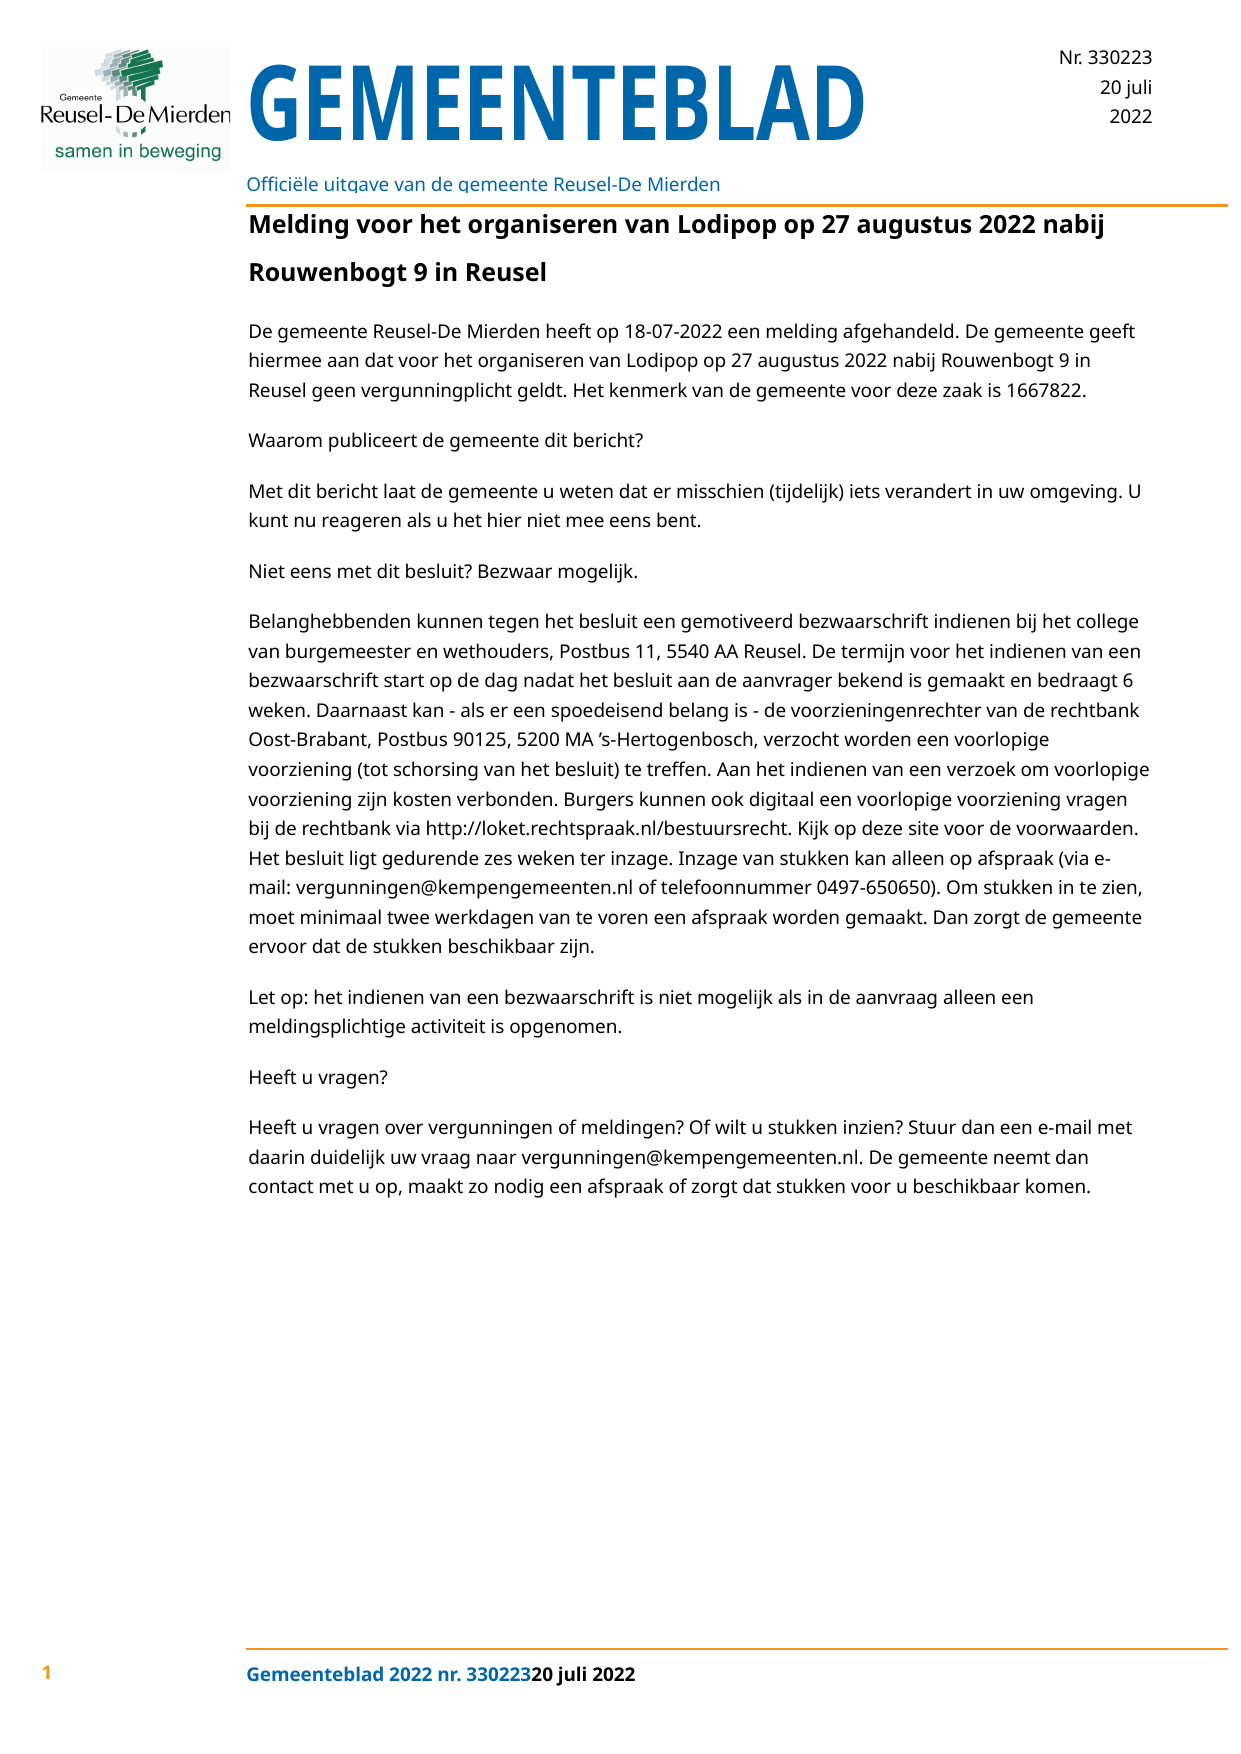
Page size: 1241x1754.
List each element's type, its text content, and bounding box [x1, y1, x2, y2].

text Heeft u vragen over vergunningen of meldingen? Of wilt u stukken inzien? Stuur dan een e-mail met daarin duidelijk uw vraag naar vergunningen@kempengemeenten.nl. De gemeente neemt dan contact met u op, maakt zo nodig een afspraak of zorgt dat stukken voor u beschikbaar komen. [248, 1114, 1152, 1199]
text Waarom publiceert de gemeente dit bericht? [248, 427, 1152, 453]
text Met dit bericht laat de gemeente u weten dat er misschien (tijdelijk) iets verandert in uw omgeving. U kunt nu reageren als u het hier niet mee eens bent. [248, 478, 1152, 533]
text Belanghebbenden kunnen tegen het besluit een gemotiveerd bezwaarschrift indienen bij het college van burgemeester en wethouders, Postbus 11, 5540 AA Reusel. De termijn voor het indienen van een bezwaarschrift start op de dag nadat het besluit aan de aanvrager bekend is gemaakt en bedraagt 6 weken. Daarnaast kan - als er een spoedeisend belang is - de voorzieningenrechter van de rechtbank Oost-Brabant, Postbus 90125, 5200 MA ’s-Hertogenbosch, verzocht worden een voorlopige voorziening (tot schorsing van het besluit) te treffen. Aan het indienen van een verzoek om voorlopige voorziening zijn kosten verbonden. Burgers kunnen ook digitaal een voorlopige voorziening vragen bij de rechtbank via http://loket.rechtspraak.nl/bestuursrecht. Kijk op deze site voor de voorwaarden. Het besluit ligt gedurende zes weken ter inzage. Inzage van stukken kan alleen op afspraak (via e-mail: vergunningen@kempengemeenten.nl of telefoonnummer 0497-650650). Om stukken in te zien, moet minimaal twee werkdagen van te voren een afspraak worden gemaakt. Dan zorgt de gemeente ervoor dat de stukken beschikbaar zijn. [248, 608, 1152, 959]
text Melding voor het organiseren van Lodipop op 27 augustus 2022 nabij Rouwenbogt 9 in Reusel [248, 207, 1152, 288]
text Niet eens met dit besluit? Bezwaar mogelijk. [248, 558, 1152, 584]
text De gemeente Reusel-De Mierden heeft op 18-07-2022 een melding afgehandeld. De gemeente geeft hiermee aan dat voor het organiseren van Lodipop op 27 augustus 2022 nabij Rouwenbogt 9 in Reusel geen vergunningplicht geldt. Het kenmerk van de gemeente voor deze zaak is 1667822. [248, 318, 1152, 403]
picture [41, 47, 231, 172]
text Let op: het indienen van een bezwaarschrift is niet mogelijk als in de aanvraag alleen een meldingsplichtige activiteit is opgenomen. [248, 984, 1152, 1039]
text Heeft u vragen? [248, 1064, 1152, 1090]
